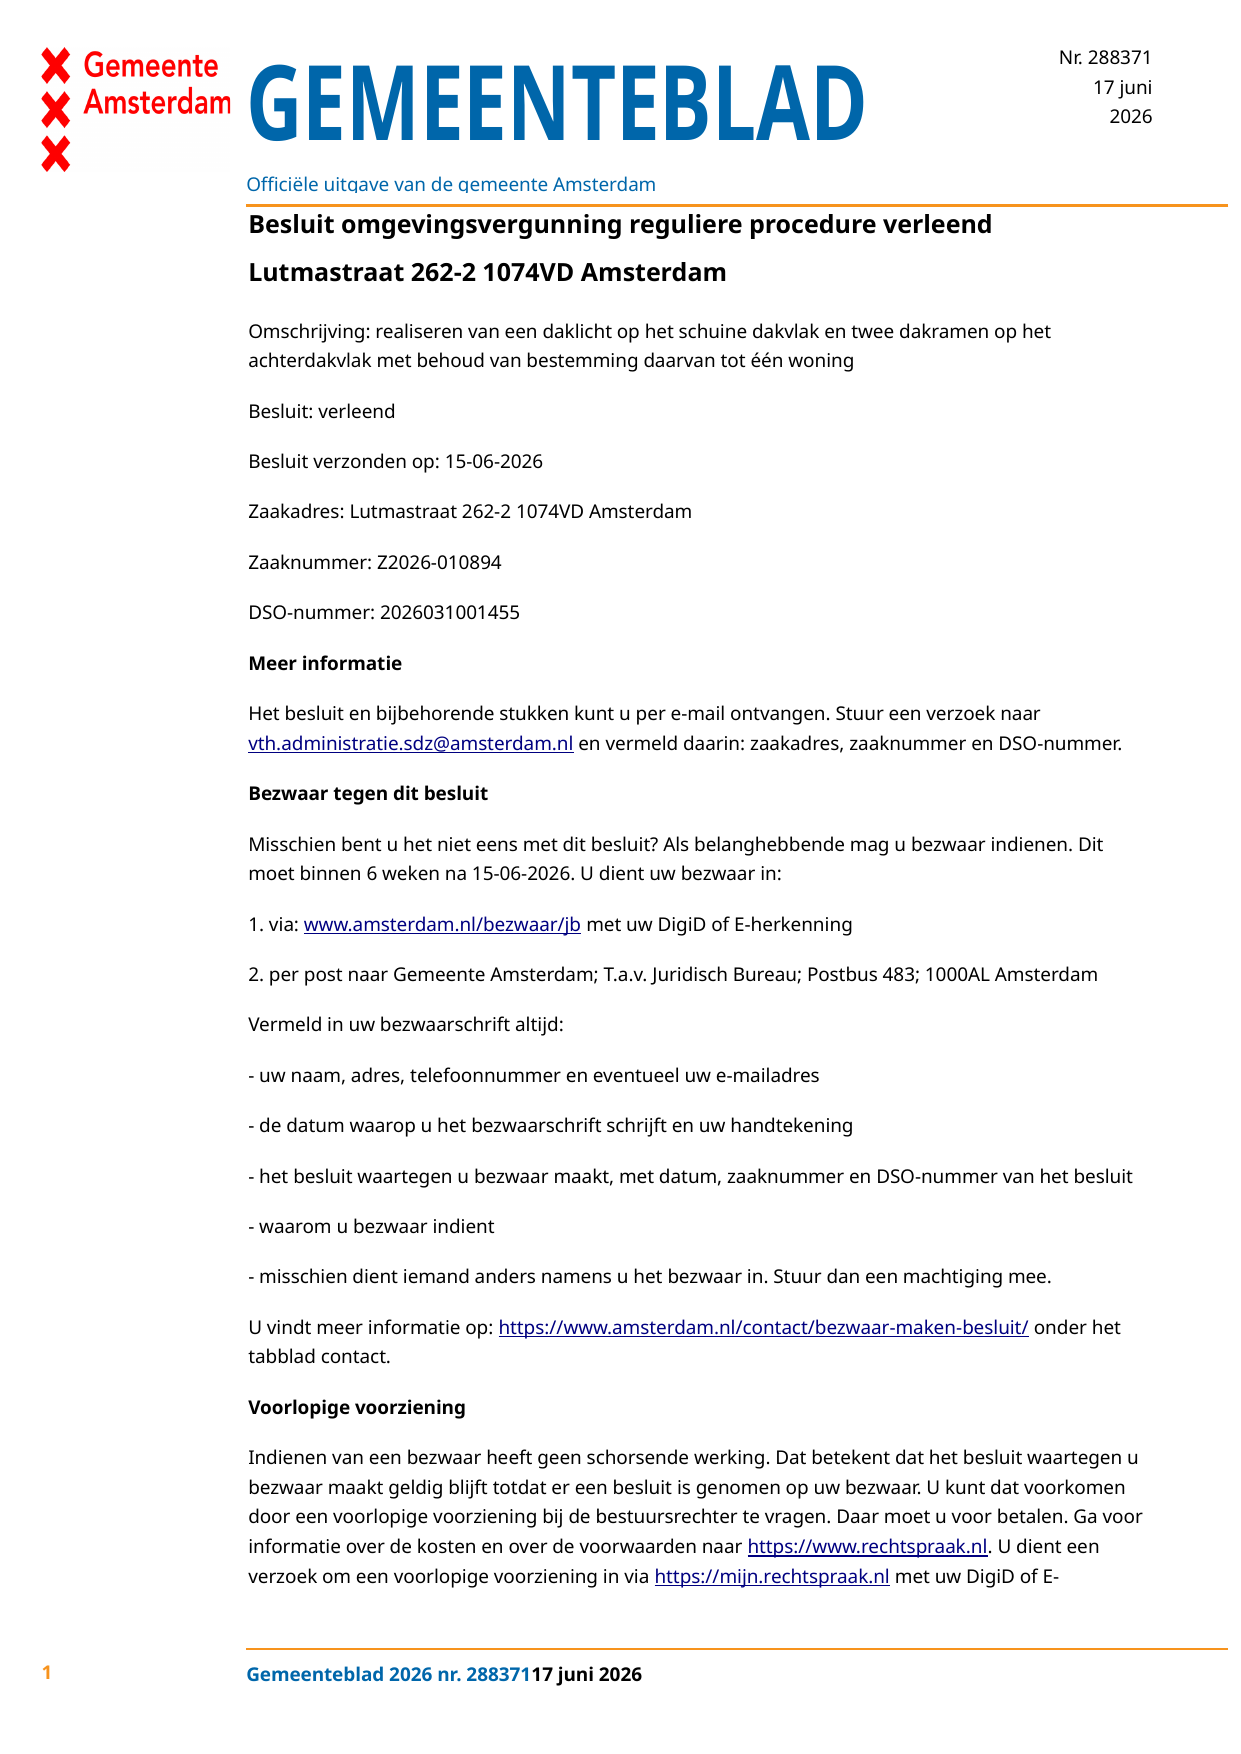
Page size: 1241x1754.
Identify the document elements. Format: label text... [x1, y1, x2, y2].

text - het besluit waartegen u bezwaar maakt, met datum, zaaknummer en DSO-nummer van het besluit [248, 1163, 1152, 1189]
text Zaaknummer: Z2026-010894 [248, 549, 1152, 575]
text Besluit: verleend [248, 398, 1152, 424]
text Meer informatie [248, 650, 1152, 676]
text Omschrijving: realiseren van een daklicht op het schuine dakvlak en twee dakramen op het achterdakvlak met behoud van bestemming daarvan tot één woning [248, 318, 1152, 373]
text DSO-nummer: 2026031001455 [248, 599, 1152, 625]
text Besluit omgevingsvergunning reguliere procedure verleend Lutmastraat 262-2 1074VD Amsterdam [248, 207, 1152, 288]
text - misschien dient iemand anders namens u het bezwaar in. Stuur dan een machtiging mee. [248, 1264, 1152, 1289]
text Het besluit en bijbehorende stukken kunt u per e-mail ontvangen. Stuur een verzoek naar vth.administratie.sdz@amsterdam.nl en vermeld daarin: zaakadres, zaaknummer en DSO-nummer. [248, 700, 1152, 756]
text U vindt meer informatie op: https://www.amsterdam.nl/contact/bezwaar-maken-besluit/ onder het tabblad contact. [248, 1314, 1152, 1369]
text Besluit verzonden op: 15-06-2026 [248, 448, 1152, 474]
text Vermeld in uw bezwaarschrift altijd: [248, 1012, 1152, 1037]
picture [41, 47, 231, 172]
text Indienen van een bezwaar heeft geen schorsende werking. Dat betekent dat het besluit waartegen u bezwaar maakt geldig blijft totdat er een besluit is genomen op uw bezwaar. U kunt dat voorkomen door een voorlopige voorziening bij de bestuursrechter te vragen. Daar moet u voor betalen. Ga voor informatie over de kosten en over de voorwaarden naar https://www.rechtspraak.nl. U dient een verzoek om een voorlopige voorziening in via https://mijn.rechtspraak.nl met uw DigiD of E- [248, 1444, 1152, 1589]
text - waarom u bezwaar indient [248, 1213, 1152, 1239]
text - de datum waarop u het bezwaarschrift schrijft en uw handtekening [248, 1112, 1152, 1138]
text Misschien bent u het niet eens met dit besluit? Als belanghebbende mag u bezwaar indienen. Dit moet binnen 6 weken na 15-06-2026. U dient uw bezwaar in: [248, 831, 1152, 886]
text 2. per post naar Gemeente Amsterdam; T.a.v. Juridisch Bureau; Postbus 483; 1000AL Amsterdam [248, 961, 1152, 987]
text 1. via: www.amsterdam.nl/bezwaar/jb met uw DigiD of E-herkenning [248, 911, 1152, 937]
text Bezwaar tegen dit besluit [248, 780, 1152, 806]
text Voorlopige voorziening [248, 1394, 1152, 1420]
text Zaakadres: Lutmastraat 262-2 1074VD Amsterdam [248, 499, 1152, 524]
text - uw naam, adres, telefoonnummer en eventueel uw e-mailadres [248, 1062, 1152, 1088]
